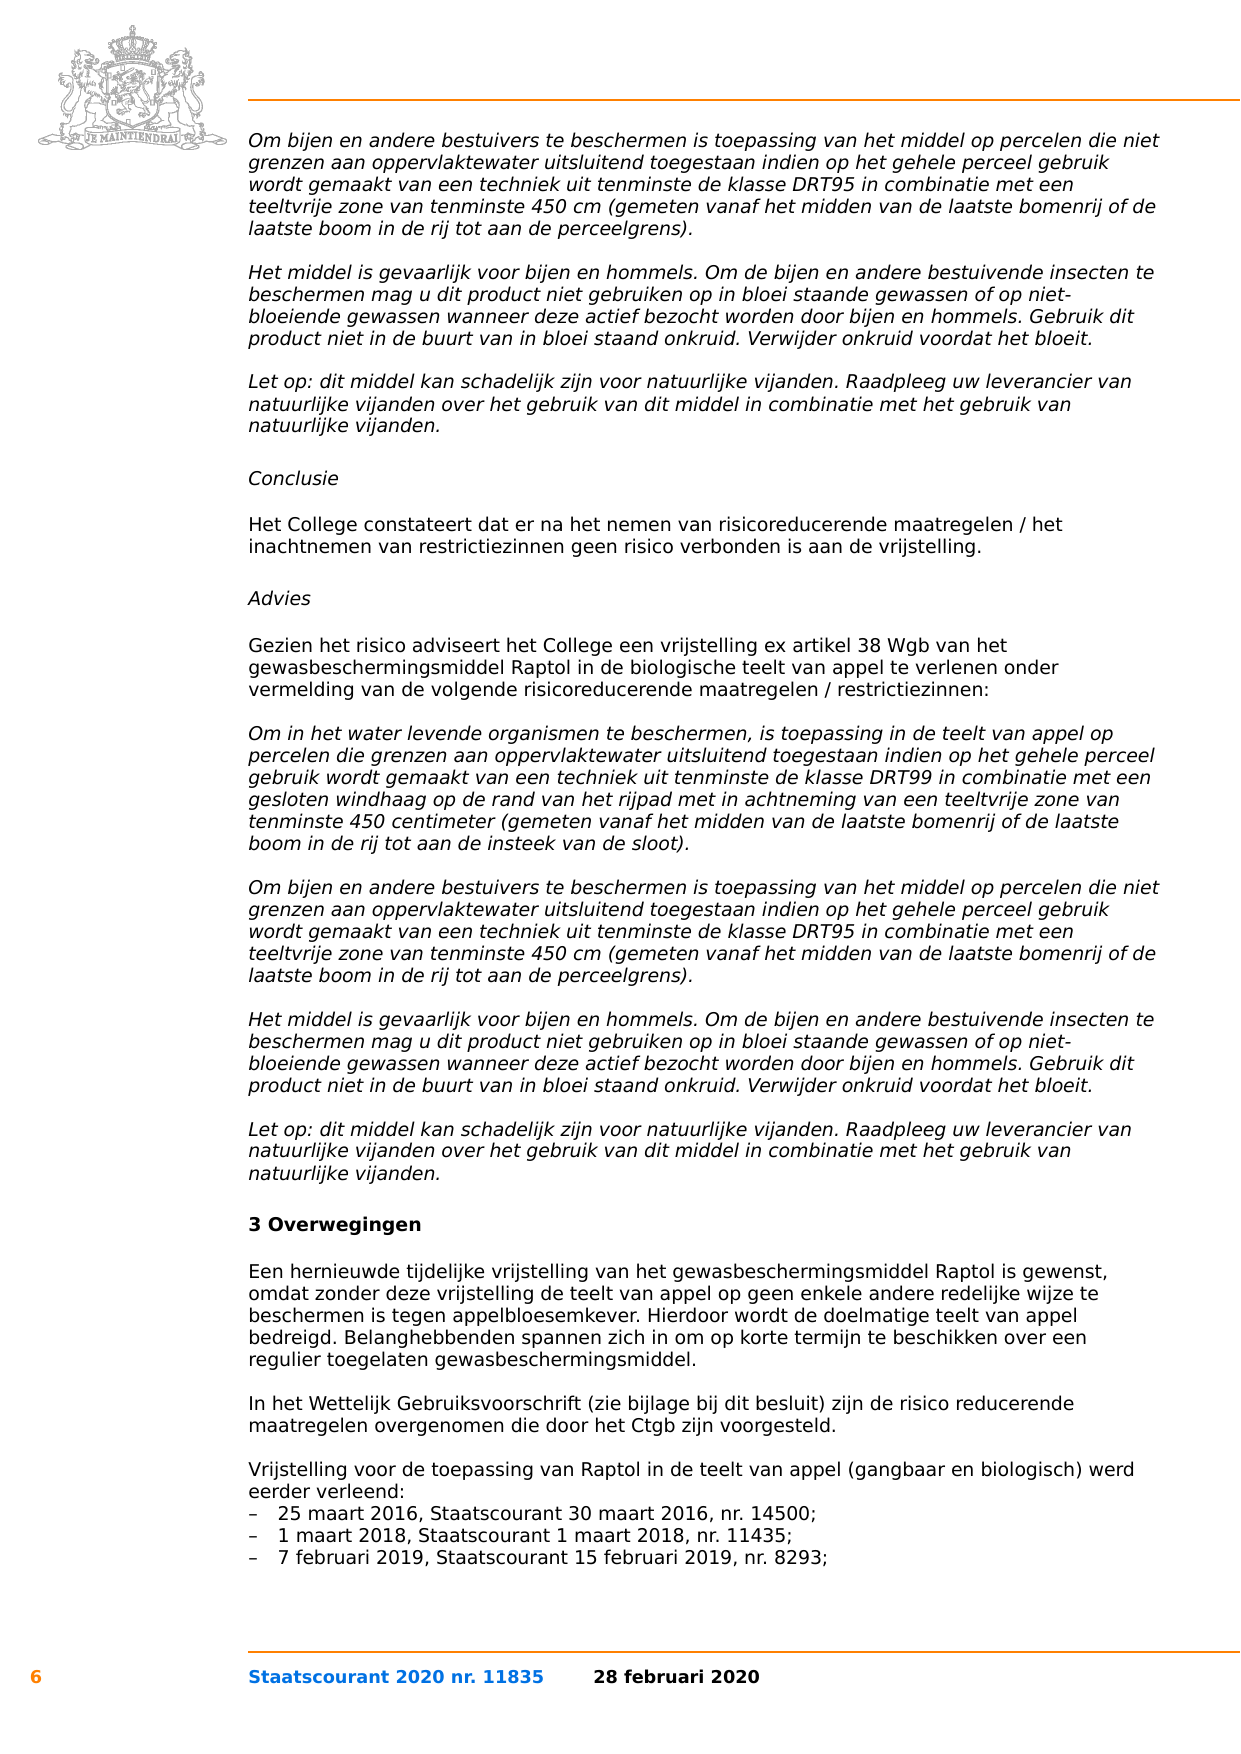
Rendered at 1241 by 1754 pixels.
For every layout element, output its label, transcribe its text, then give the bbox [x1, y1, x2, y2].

text Een hernieuwde tijdelijke vrijstelling van het gewasbeschermingsmiddel Raptol is gewenst, omdat zonder deze vrijstelling de teelt van appel op geen enkele andere redelijke wijze te beschermen is tegen appelbloesemkever. Hierdoor wordt de doelmatige teelt van appel bedreigd. Belanghebbenden spannen zich in om op korte termijn te beschikken over een regulier toegelaten gewasbeschermingsmiddel. [248, 1261, 1163, 1371]
text Let op: dit middel kan schadelijk zijn voor natuurlijke vijanden. Raadpleeg uw leverancier van natuurlijke vijanden over het gebruik van dit middel in combinatie met het gebruik van natuurlijke vijanden. [248, 1118, 1163, 1184]
text – 1 maart 2018, Staatscourant 1 maart 2018, nr. 11435; [248, 1525, 1163, 1547]
text Vrijstelling voor de toepassing van Raptol in de teelt van appel (gangbaar en biologisch) werd eerder verleend: [248, 1459, 1163, 1503]
subtitle 3 Overwegingen [248, 1214, 1163, 1236]
text Om bijen en andere bestuivers te beschermen is toepassing van het middel op percelen die niet grenzen aan oppervlaktewater uitsluitend toegestaan indien op het gehele perceel gebruik wordt gemaakt van een techniek uit tenminste de klasse DRT95 in combinatie met een teeltvrije zone van tenminste 450 cm (gemeten vanaf het midden van de laatste bomenrij of de laatste boom in de rij tot aan de perceelgrens). [248, 130, 1163, 240]
text – 25 maart 2016, Staatscourant 30 maart 2016, nr. 14500; [248, 1503, 1163, 1525]
picture [38, 25, 227, 150]
text In het Wettelijk Gebruiksvoorschrift (zie bijlage bij dit besluit) zijn de risico reducerende maatregelen overgenomen die door het Ctgb zijn voorgesteld. [248, 1393, 1163, 1437]
subtitle Advies [248, 588, 1163, 610]
text Het middel is gevaarlijk voor bijen en hommels. Om de bijen en andere bestuivende insecten te beschermen mag u dit product niet gebruiken op in bloei staande gewassen of op niet-bloeiende gewassen wanneer deze actief bezocht worden door bijen en hommels. Gebruik dit product niet in de buurt van in bloei staand onkruid. Verwijder onkruid voordat het bloeit. [248, 262, 1163, 349]
text Gezien het risico adviseert het College een vrijstelling ex artikel 38 Wgb van het gewasbeschermingsmiddel Raptol in de biologische teelt van appel te verlenen onder vermelding van de volgende risicoreducerende maatregelen / restrictiezinnen: [248, 635, 1163, 701]
subtitle Conclusie [248, 467, 1163, 489]
text Om bijen en andere bestuivers te beschermen is toepassing van het middel op percelen die niet grenzen aan oppervlaktewater uitsluitend toegestaan indien op het gehele perceel gebruik wordt gemaakt van een techniek uit tenminste de klasse DRT95 in combinatie met een teeltvrije zone van tenminste 450 cm (gemeten vanaf het midden van de laatste bomenrij of de laatste boom in de rij tot aan de perceelgrens). [248, 877, 1163, 987]
text Om in het water levende organismen te beschermen, is toepassing in de teelt van appel op percelen die grenzen aan oppervlaktewater uitsluitend toegestaan indien op het gehele perceel gebruik wordt gemaakt van een techniek uit tenminste de klasse DRT99 in combinatie met een gesloten windhaag op de rand van het rijpad met in achtneming van een teeltvrije zone van tenminste 450 centimeter (gemeten vanaf het midden van de laatste bomenrij of de laatste boom in de rij tot aan de insteek van de sloot). [248, 723, 1163, 855]
text Het middel is gevaarlijk voor bijen en hommels. Om de bijen en andere bestuivende insecten te beschermen mag u dit product niet gebruiken op in bloei staande gewassen of op niet-bloeiende gewassen wanneer deze actief bezocht worden door bijen en hommels. Gebruik dit product niet in de buurt van in bloei staand onkruid. Verwijder onkruid voordat het bloeit. [248, 1009, 1163, 1097]
text Let op: dit middel kan schadelijk zijn voor natuurlijke vijanden. Raadpleeg uw leverancier van natuurlijke vijanden over het gebruik van dit middel in combinatie met het gebruik van natuurlijke vijanden. [248, 371, 1163, 437]
text – 7 februari 2019, Staatscourant 15 februari 2019, nr. 8293; [248, 1547, 1163, 1569]
text Het College constateert dat er na het nemen van risicoreducerende maatregelen / het inachtnemen van restrictiezinnen geen risico verbonden is aan de vrijstelling. [248, 514, 1163, 558]
